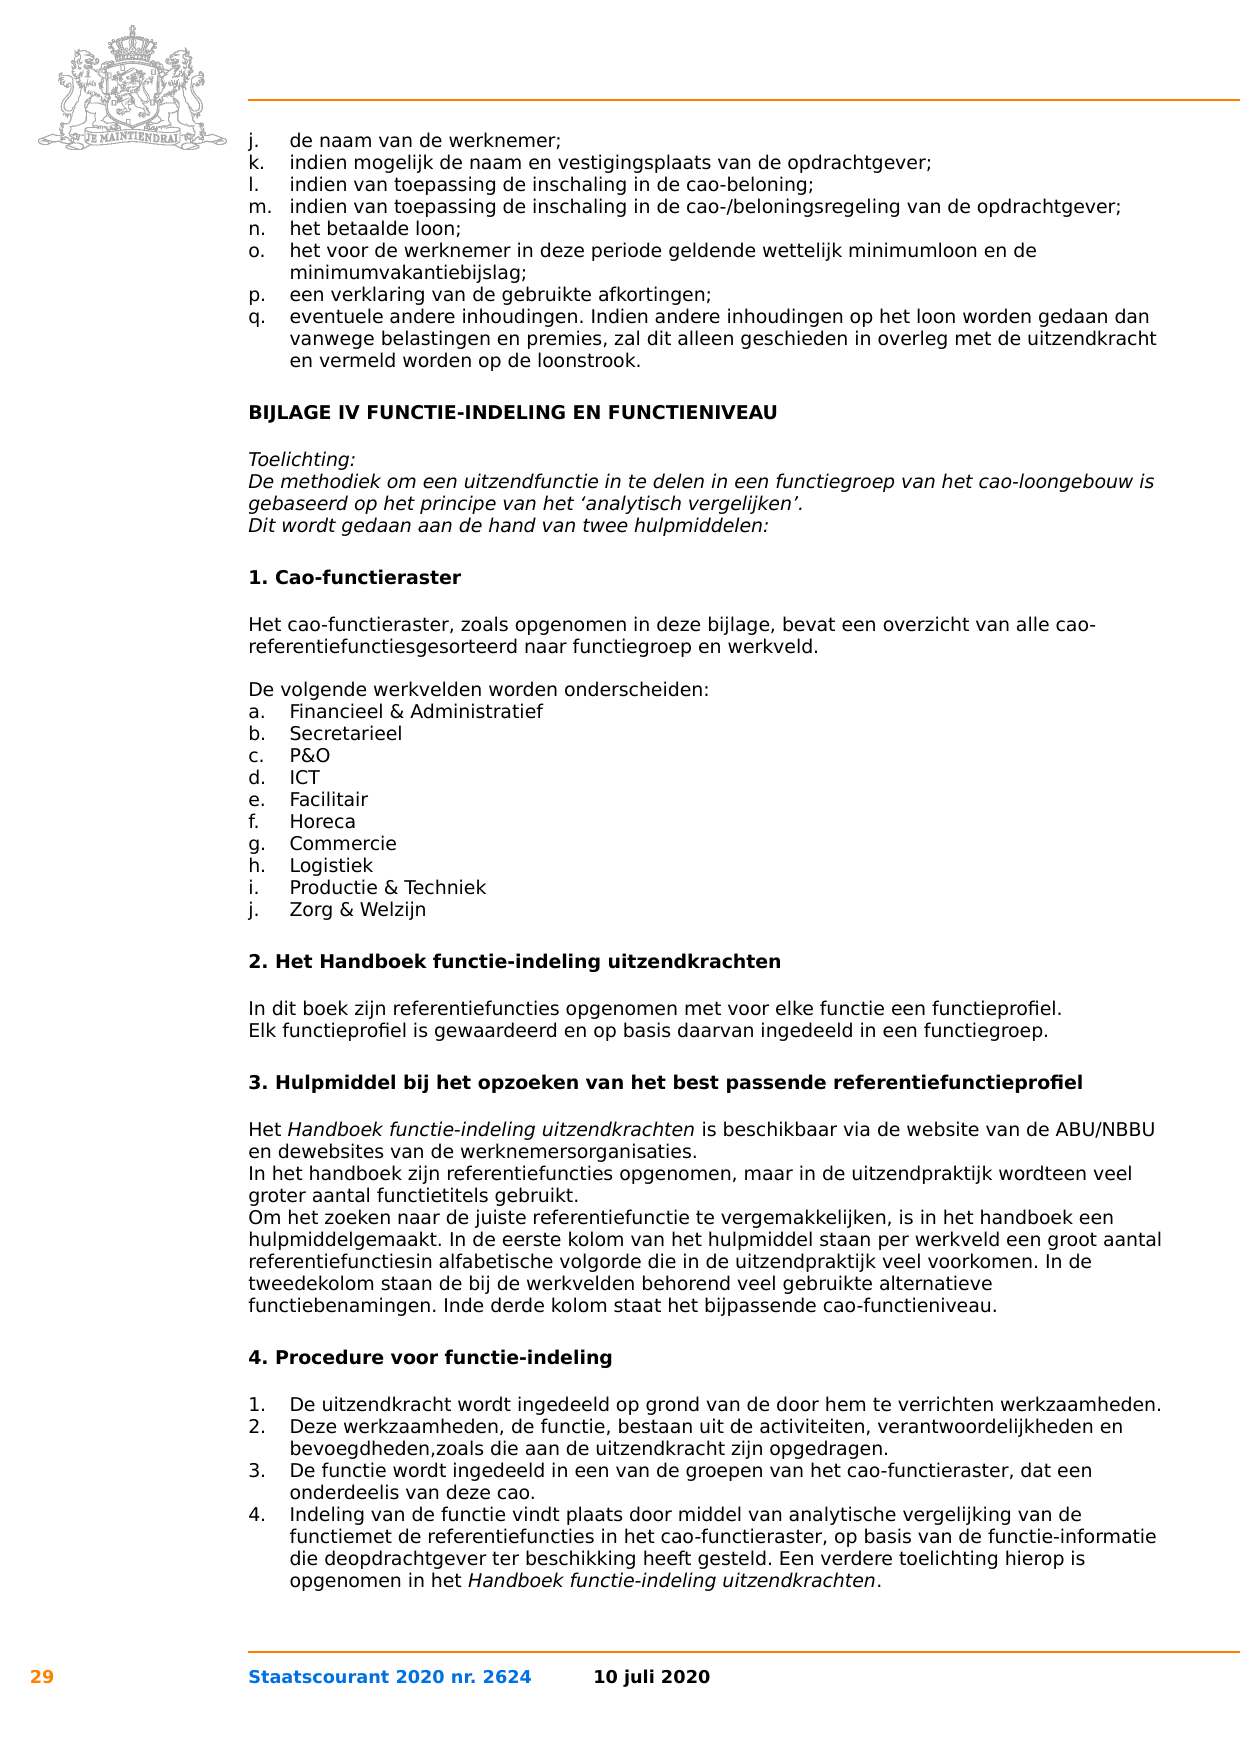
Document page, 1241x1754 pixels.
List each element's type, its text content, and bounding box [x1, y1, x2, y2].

text l. indien van toepassing de inschaling in de cao-beloning; [248, 174, 1163, 196]
subtitle 3. Hulpmiddel bij het opzoeken van het best passende referentiefunctieprofiel [248, 1072, 1163, 1094]
text e. Facilitair [248, 789, 1163, 811]
text Het cao-functieraster, zoals opgenomen in deze bijlage, bevat een overzicht van alle cao-referentiefunctiesgesorteerd naar functiegroep en werkveld. [248, 613, 1163, 657]
text j. Zorg & Welzijn [248, 899, 1163, 921]
text a. Financieel & Administratief [248, 701, 1163, 723]
picture [38, 25, 227, 150]
text 2. Deze werkzaamheden, de functie, bestaan uit de activiteiten, verantwoordelijkheden en bevoegdheden,zoals die aan de uitzendkracht zijn opgedragen. [248, 1416, 1163, 1460]
subtitle 2. Het Handboek functie-indeling uitzendkrachten [248, 951, 1163, 973]
text f. Horeca [248, 811, 1163, 833]
text De volgende werkvelden worden onderscheiden: [248, 679, 1163, 701]
text Het Handboek functie-indeling uitzendkrachten is beschikbaar via de website van de ABU/NBBU en dewebsites van de werknemersorganisaties. [248, 1119, 1163, 1163]
text j. de naam van de werknemer; [248, 130, 1163, 152]
text Toelichting: [248, 449, 1163, 471]
text d. ICT [248, 767, 1163, 789]
text q. eventuele andere inhoudingen. Indien andere inhoudingen op het loon worden gedaan dan vanwege belastingen en premies, zal dit alleen geschieden in overleg met de uitzendkracht en vermeld worden op de loonstrook. [248, 306, 1163, 372]
text g. Commercie [248, 833, 1163, 855]
text Elk functieprofiel is gewaardeerd en op basis daarvan ingedeeld in een functiegroep. [248, 1020, 1163, 1042]
text 3. De functie wordt ingedeeld in een van de groepen van het cao-functieraster, dat een onderdeelis van deze cao. [248, 1460, 1163, 1504]
text o. het voor de werknemer in deze periode geldende wettelijk minimumloon en de minimumvakantiebijslag; [248, 240, 1163, 284]
text p. een verklaring van de gebruikte afkortingen; [248, 284, 1163, 306]
text m. indien van toepassing de inschaling in de cao-/beloningsregeling van de opdrachtgever; [248, 196, 1163, 218]
text In dit boek zijn referentiefuncties opgenomen met voor elke functie een functieprofiel. [248, 998, 1163, 1020]
text In het handboek zijn referentiefuncties opgenomen, maar in de uitzendpraktijk wordteen veel groter aantal functietitels gebruikt. [248, 1163, 1163, 1207]
text De methodiek om een uitzendfunctie in te delen in een functiegroep van het cao-loongebouw is gebaseerd op het principe van het ‘analytisch vergelijken’. [248, 471, 1163, 514]
text n. het betaalde loon; [248, 218, 1163, 240]
subtitle BIJLAGE IV FUNCTIE-INDELING EN FUNCTIENIVEAU [248, 402, 1163, 424]
text 1. De uitzendkracht wordt ingedeeld op grond van de door hem te verrichten werkzaamheden. [248, 1394, 1163, 1416]
subtitle 4. Procedure voor functie-indeling [248, 1347, 1163, 1369]
text k. indien mogelijk de naam en vestigingsplaats van de opdrachtgever; [248, 152, 1163, 174]
text h. Logistiek [248, 855, 1163, 877]
text b. Secretarieel [248, 723, 1163, 745]
text Dit wordt gedaan aan de hand van twee hulpmiddelen: [248, 514, 1163, 537]
text i. Productie & Techniek [248, 877, 1163, 899]
text Om het zoeken naar de juiste referentiefunctie te vergemakkelijken, is in het handboek een hulpmiddelgemaakt. In de eerste kolom van het hulpmiddel staan per werkveld een groot aantal referentiefunctiesin alfabetische volgorde die in de uitzendpraktijk veel voorkomen. In de tweedekolom staan de bij de werkvelden behorend veel gebruikte alternatieve functiebenamingen. Inde derde kolom staat het bijpassende cao-functieniveau. [248, 1207, 1163, 1317]
subtitle 1. Cao-functieraster [248, 567, 1163, 588]
text c. P&O [248, 745, 1163, 767]
text 4. Indeling van de functie vindt plaats door middel van analytische vergelijking van de functiemet de referentiefuncties in het cao-functieraster, op basis van de functie-informatie die deopdrachtgever ter beschikking heeft gesteld. Een verdere toelichting hierop is opgenomen in het Handboek functie-indeling uitzendkrachten. [248, 1504, 1163, 1592]
